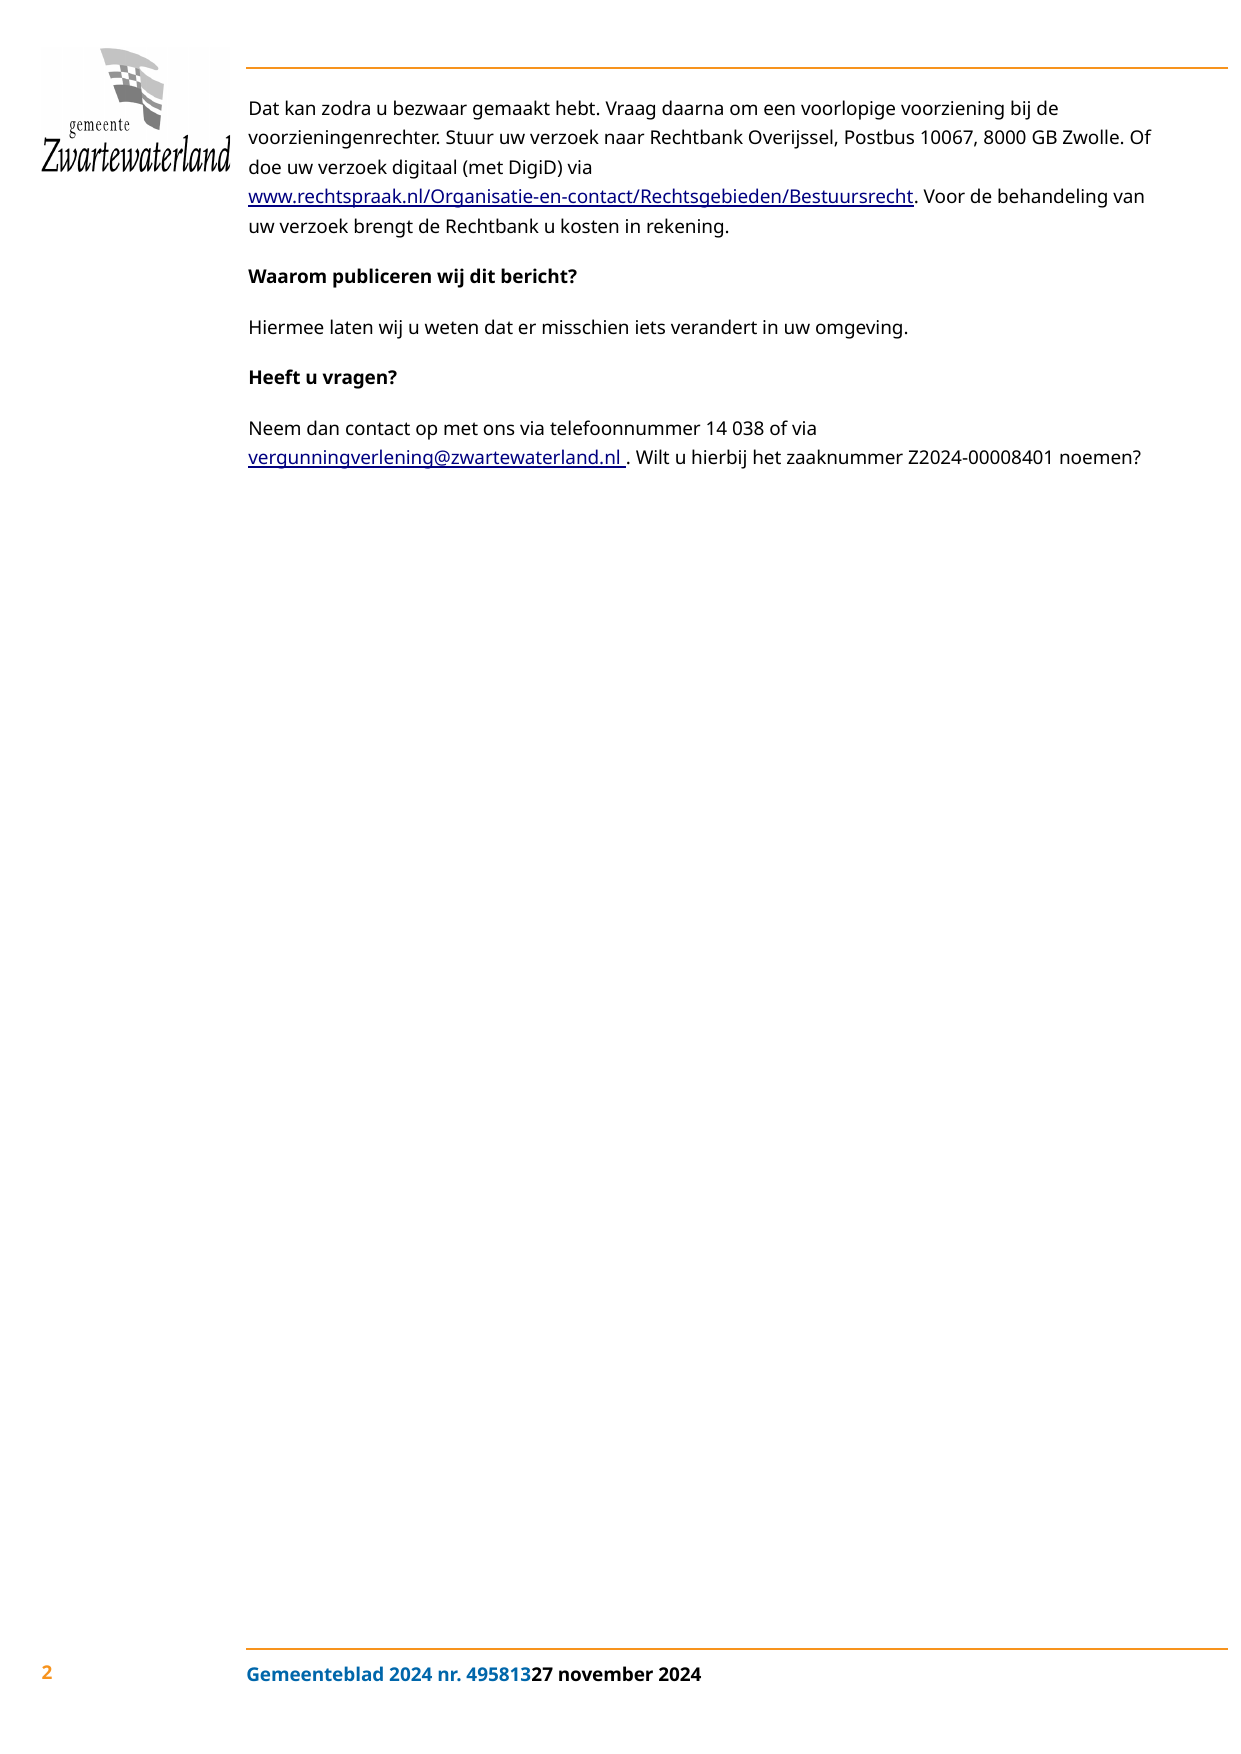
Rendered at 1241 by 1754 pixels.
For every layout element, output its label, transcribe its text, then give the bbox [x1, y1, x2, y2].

text Neem dan contact op met ons via telefoonnummer 14 038 of via vergunningverlening@zwartewaterland.nl . Wilt u hierbij het zaaknummer Z2024-00008401 noemen? [248, 415, 1152, 470]
text Waarom publiceren wij dit bericht? [248, 263, 1152, 289]
text Heeft u vragen? [248, 364, 1152, 390]
picture [41, 47, 231, 172]
text Dat kan zodra u bezwaar gemaakt hebt. Vraag daarna om een voorlopige voorziening bij de voorzieningenrechter. Stuur uw verzoek naar Rechtbank Overijssel, Postbus 10067, 8000 GB Zwolle. Of doe uw verzoek digitaal (met DigiD) via www.rechtspraak.nl/Organisatie-en-contact/Rechtsgebieden/Bestuursrecht. Voor de behandeling van uw verzoek brengt de Rechtbank u kosten in rekening. [248, 95, 1152, 239]
text Hiermee laten wij u weten dat er misschien iets verandert in uw omgeving. [248, 314, 1152, 340]
